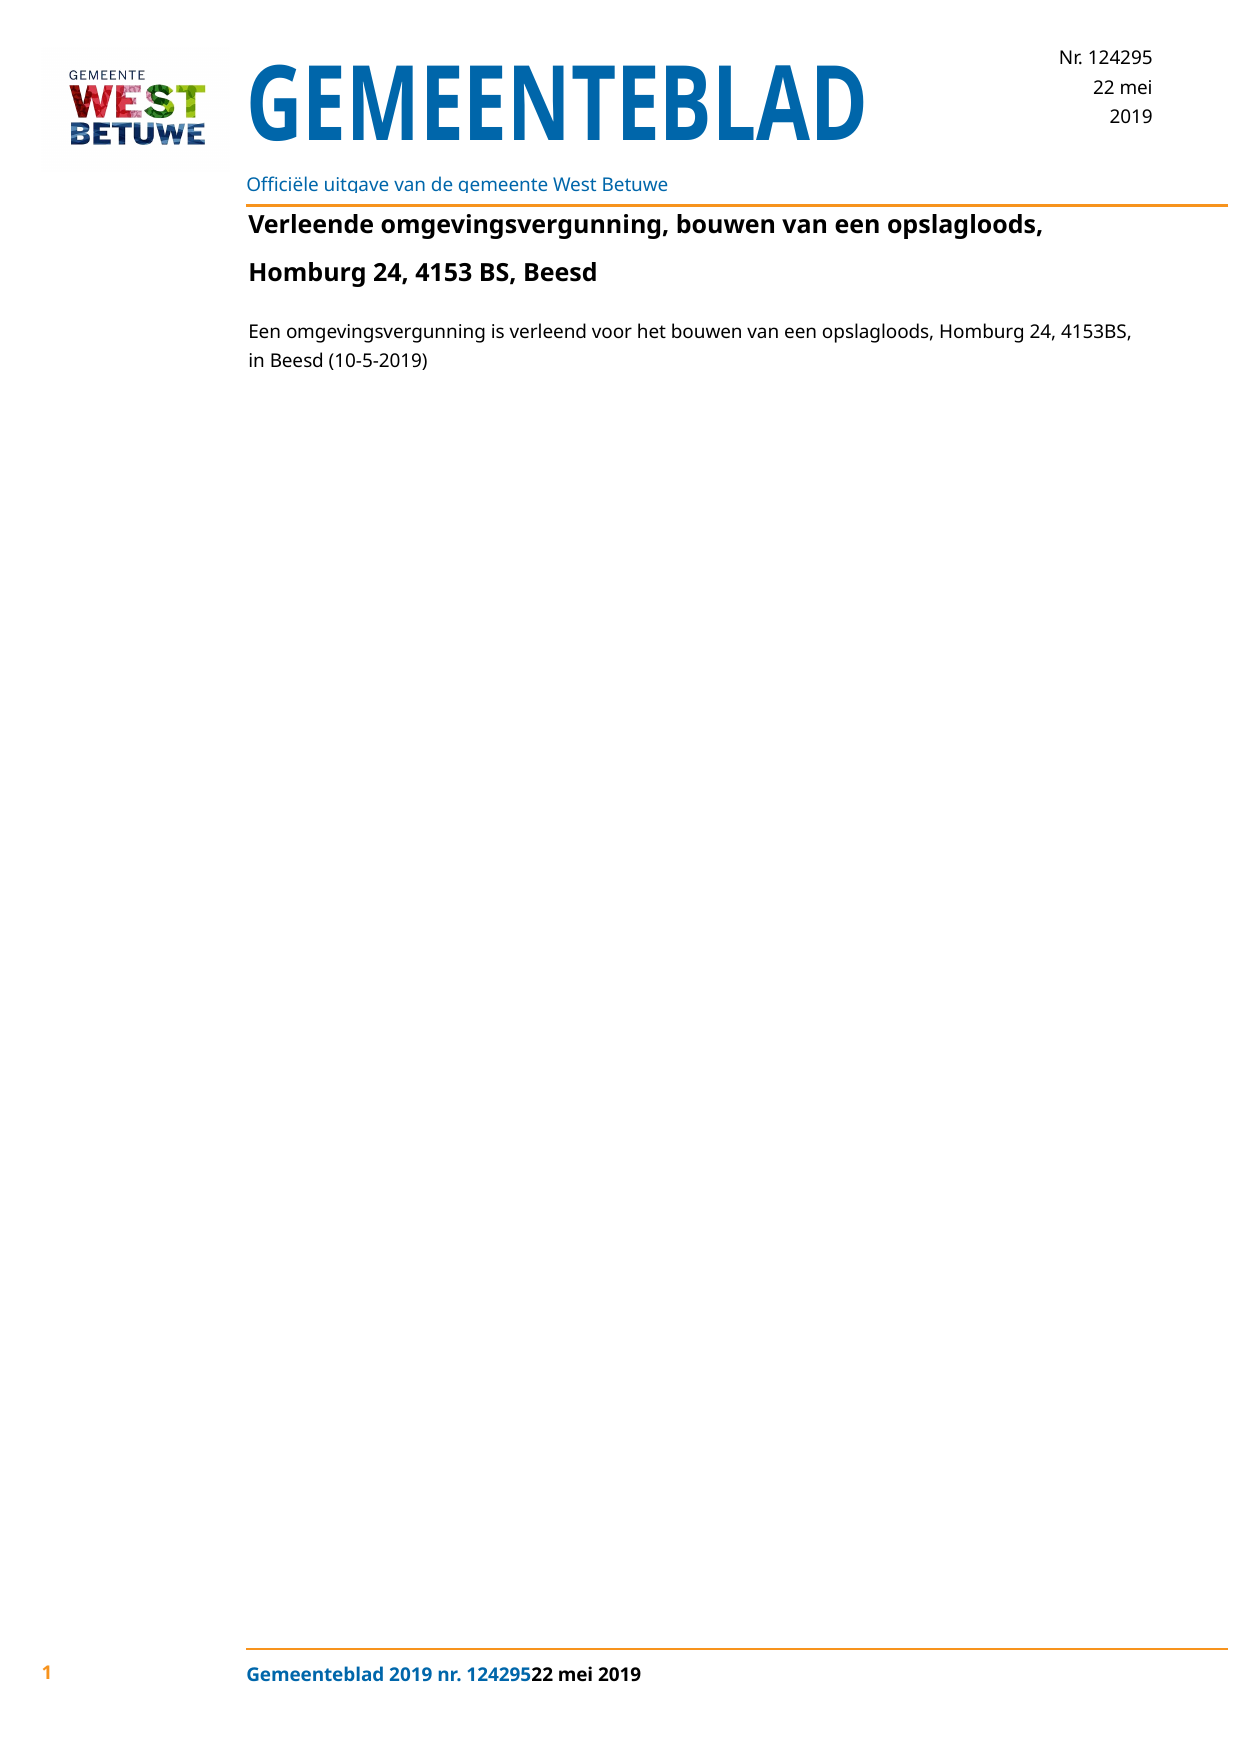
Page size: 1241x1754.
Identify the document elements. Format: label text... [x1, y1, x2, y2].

text Verleende omgevingsvergunning, bouwen van een opslagloods, Homburg 24, 4153 BS, Beesd [248, 207, 1152, 288]
text Een omgevingsvergunning is verleend voor het bouwen van een opslagloods, Homburg 24, 4153BS, in Beesd (10-5-2019) [248, 318, 1152, 373]
picture [41, 47, 231, 172]
